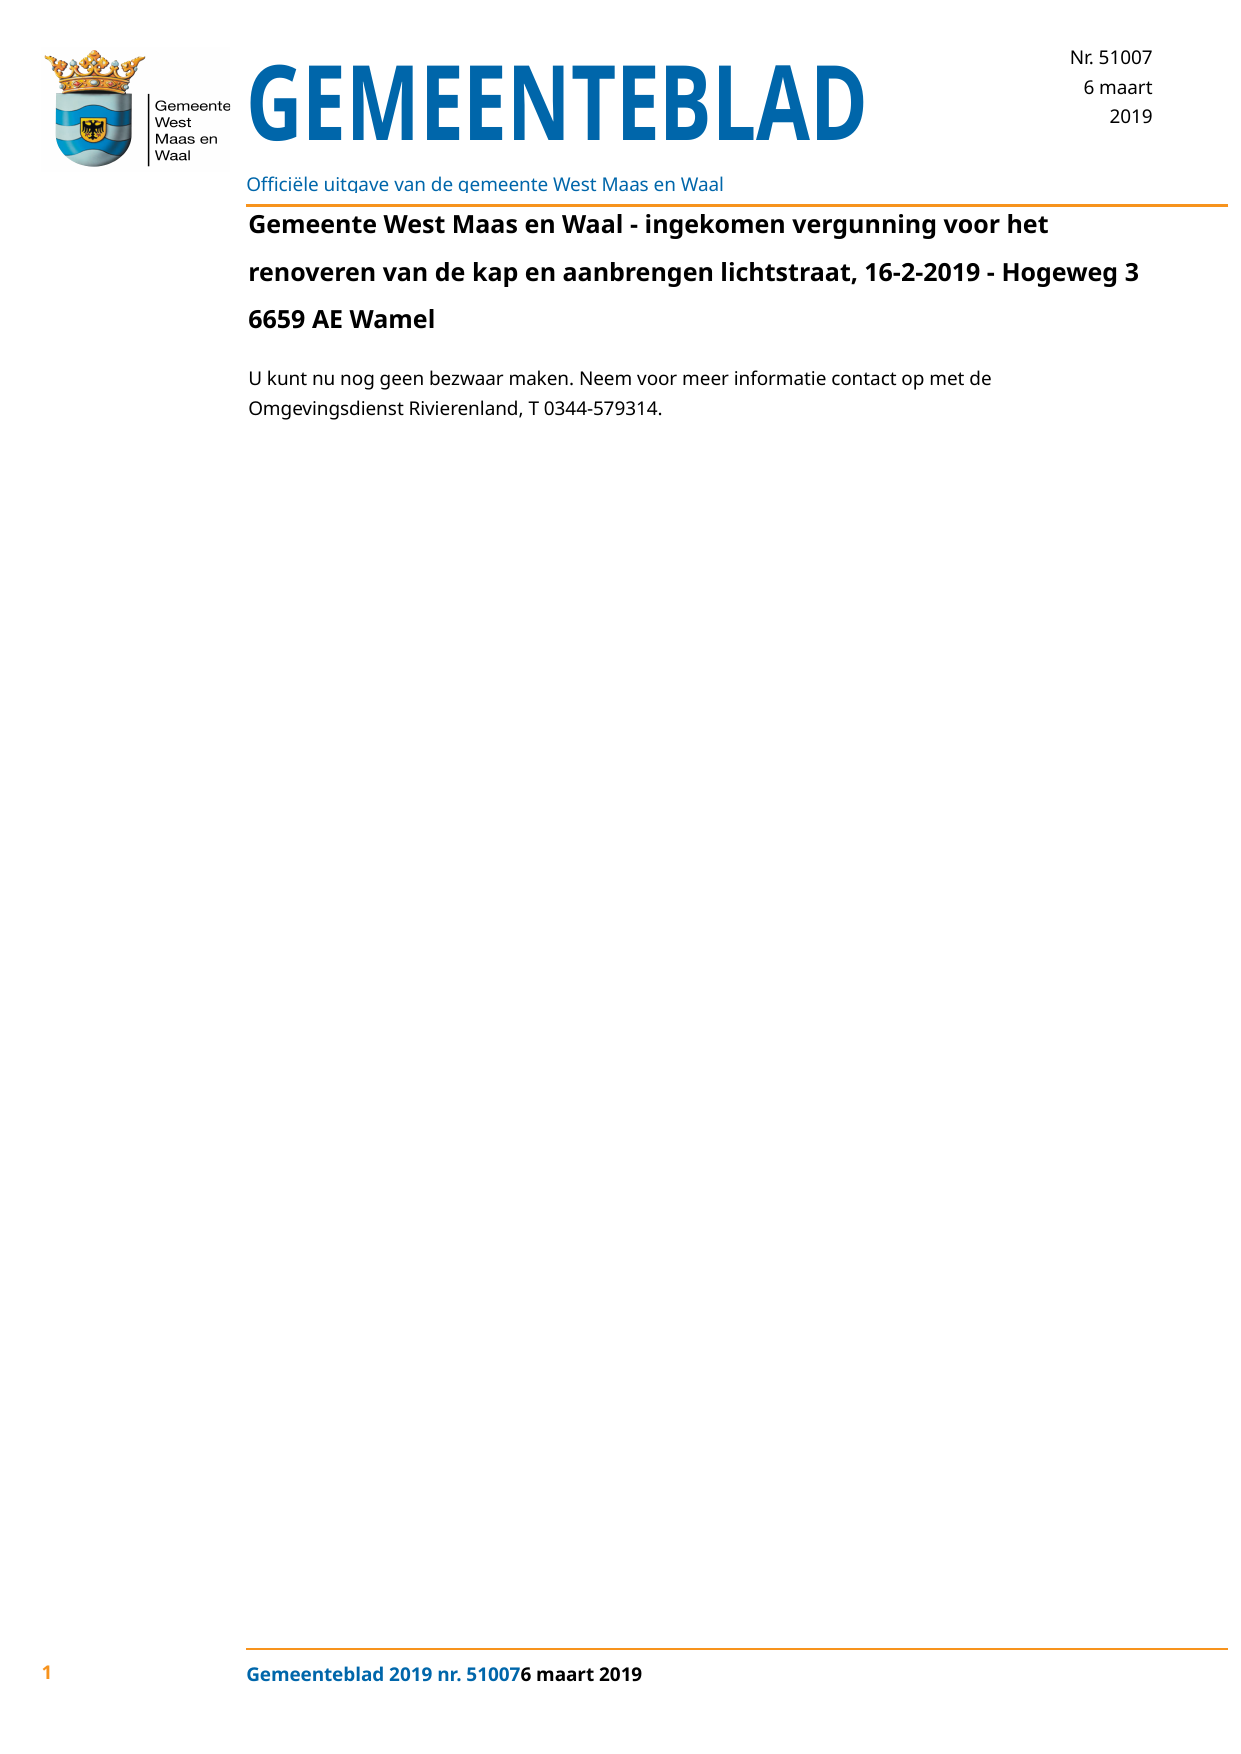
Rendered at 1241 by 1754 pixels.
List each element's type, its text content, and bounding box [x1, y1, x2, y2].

text Gemeente West Maas en Waal - ingekomen vergunning voor het renoveren van de kap en aanbrengen lichtstraat, 16-2-2019 - Hogeweg 3 6659 AE Wamel [248, 207, 1152, 336]
picture [41, 47, 231, 172]
text U kunt nu nog geen bezwaar maken. Neem voor meer informatie contact op met de Omgevingsdienst Rivierenland, T 0344-579314. [248, 366, 1152, 421]
